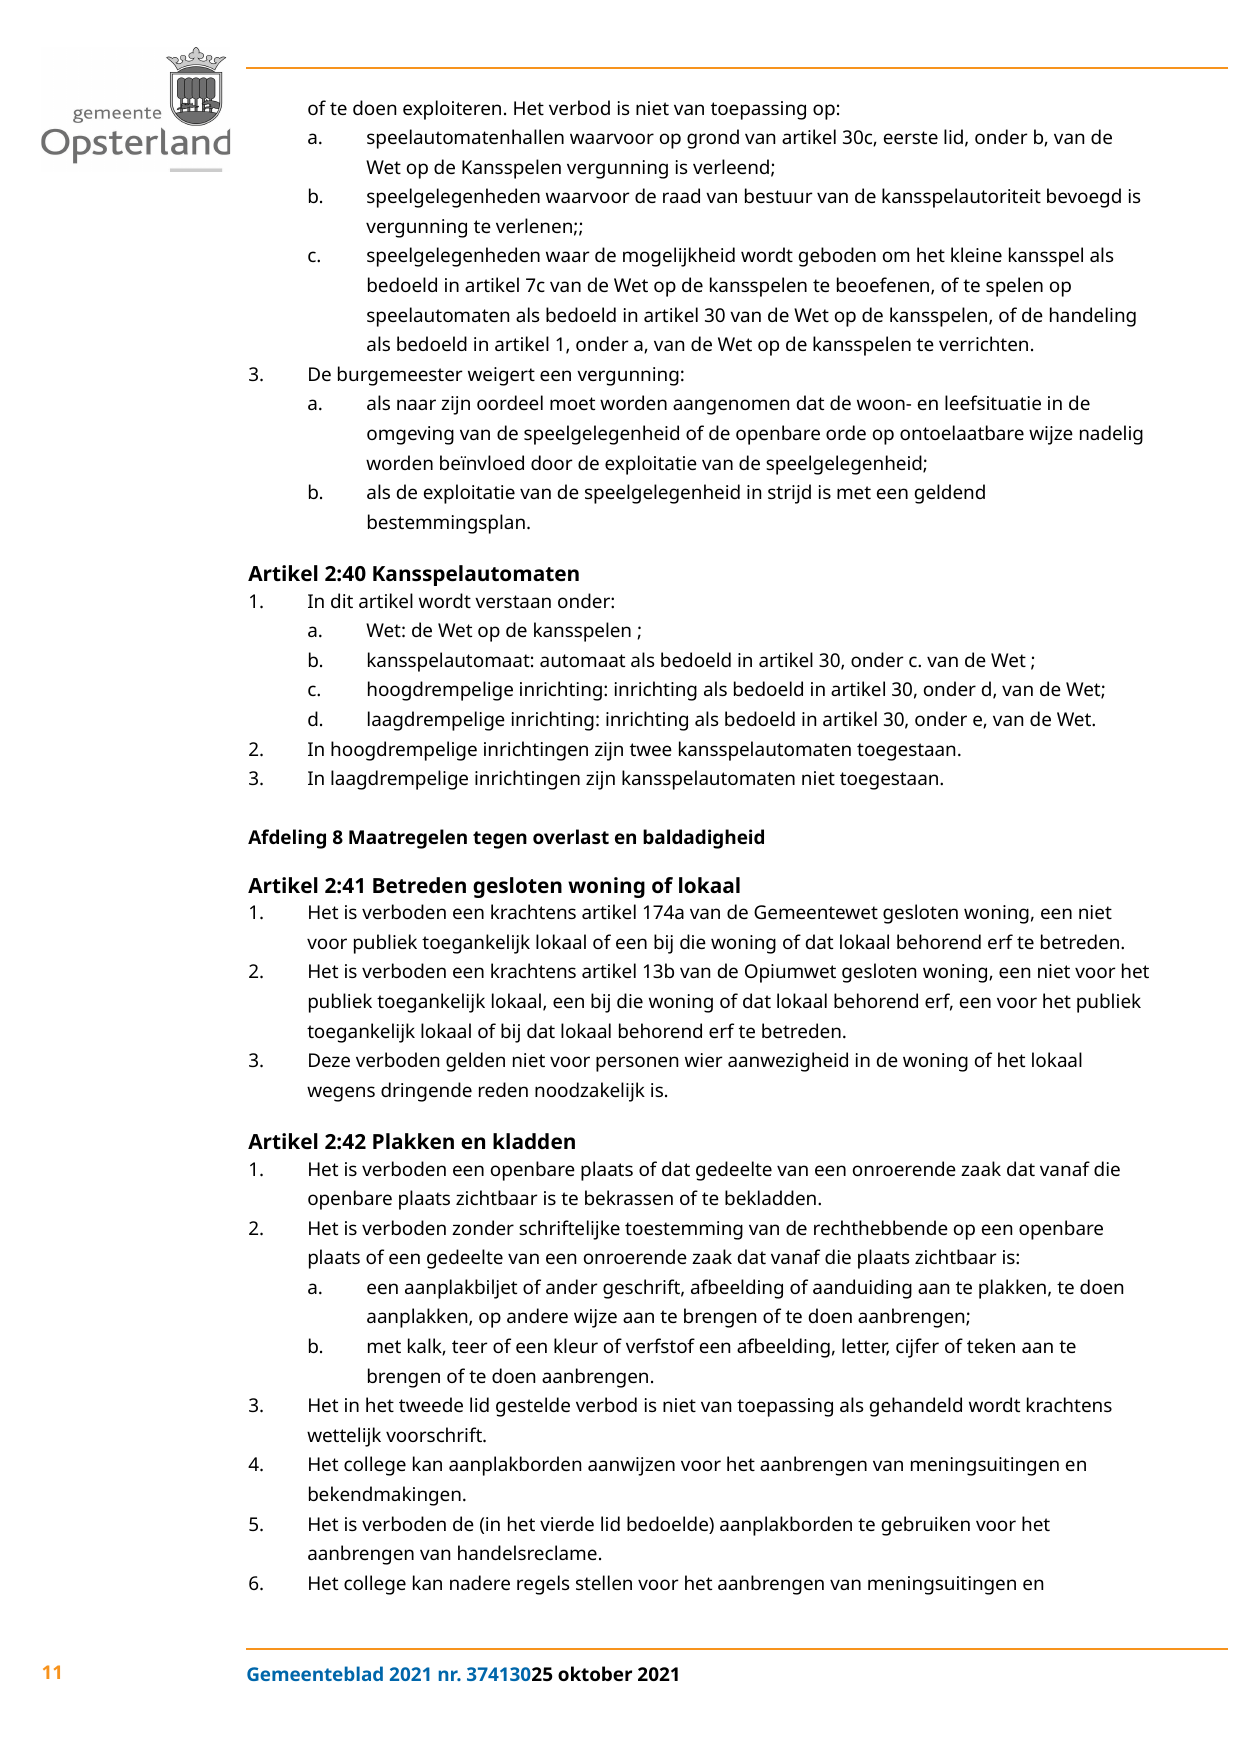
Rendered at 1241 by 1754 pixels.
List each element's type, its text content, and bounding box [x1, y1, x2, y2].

list In laagdrempelige inrichtingen zijn kansspelautomaten niet toegestaan. [248, 765, 1152, 791]
list Het is verboden zonder schriftelijke toestemming van de rechthebbende op een openbare plaats of een gedeelte van een onroerende zaak dat vanaf die plaats zichtbaar is: [248, 1215, 1152, 1270]
list kansspelautomaat: automaat als bedoeld in artikel 30, onder c. van de Wet ; [307, 647, 1152, 673]
list Het is verboden de (in het vierde lid bedoelde) aanplakborden te gebruiken voor het aanbrengen van handelsreclame. [248, 1511, 1152, 1566]
list Het college kan nadere regels stellen voor het aanbrengen van meningsuitingen en [248, 1570, 1152, 1596]
text Artikel 2:41 Betreden gesloten woning of lokaal [248, 871, 1152, 899]
list hoogdrempelige inrichting: inrichting als bedoeld in artikel 30, onder d, van de Wet; [307, 677, 1152, 702]
list als de exploitatie van de speelgelegenheid in strijd is met een geldend bestemmingsplan. [307, 479, 1152, 535]
list Het is verboden een krachtens artikel 174a van de Gemeentewet gesloten woning, een niet voor publiek toegankelijk lokaal of een bij die woning of dat lokaal behorend erf te betreden. [248, 899, 1152, 955]
list In hoogdrempelige inrichtingen zijn twee kansspelautomaten toegestaan. [248, 736, 1152, 761]
text Afdeling 8 Maatregelen tegen overlast en baldadigheid [248, 824, 1152, 850]
list In dit artikel wordt verstaan onder: [248, 588, 1152, 613]
list Het is verboden een krachtens artikel 13b van de Opiumwet gesloten woning, een niet voor het publiek toegankelijk lokaal, een bij die woning of dat lokaal behorend erf, een voor het publiek toegankelijk lokaal of bij dat lokaal behorend erf te betreden. [248, 959, 1152, 1043]
list als naar zijn oordeel moet worden aangenomen dat de woon- en leefsituatie in de omgeving van de speelgelegenheid of de openbare orde op ontoelaatbare wijze nadelig worden beïnvloed door de exploitatie van de speelgelegenheid; [307, 391, 1152, 476]
text Artikel 2:40 Kansspelautomaten [248, 559, 1152, 588]
list Deze verboden gelden niet voor personen wier aanwezigheid in de woning of het lokaal wegens dringende reden noodzakelijk is. [248, 1047, 1152, 1103]
list een aanplakbiljet of ander geschrift, afbeelding of aanduiding aan te plakken, te doen aanplakken, op andere wijze aan te brengen of te doen aanbrengen; [307, 1274, 1152, 1329]
list Het in het tweede lid gestelde verbod is niet van toepassing als gehandeld wordt krachtens wettelijk voorschrift. [248, 1392, 1152, 1448]
list of te doen exploiteren. Het verbod is niet van toepassing op: [248, 95, 1152, 121]
list De burgemeester weigert een vergunning: [248, 361, 1152, 387]
list Het college kan aanplakborden aanwijzen voor het aanbrengen van meningsuitingen en bekendmakingen. [248, 1452, 1152, 1507]
list Wet: de Wet op de kansspelen ; [307, 617, 1152, 643]
list speelgelegenheden waarvoor de raad van bestuur van de kansspelautoriteit bevoegd is vergunning te verlenen;; [307, 183, 1152, 239]
list met kalk, teer of een kleur of verfstof een afbeelding, letter, cijfer of teken aan te brengen of te doen aanbrengen. [307, 1333, 1152, 1389]
list speelautomatenhallen waarvoor op grond van artikel 30c, eerste lid, onder b, van de Wet op de Kansspelen vergunning is verleend; [307, 124, 1152, 180]
picture [41, 47, 231, 172]
list Het is verboden een openbare plaats of dat gedeelte van een onroerende zaak dat vanaf die openbare plaats zichtbaar is te bekrassen of te bekladden. [248, 1156, 1152, 1211]
text Artikel 2:42 Plakken en kladden [248, 1127, 1152, 1156]
list speelgelegenheden waar de mogelijkheid wordt geboden om het kleine kansspel als bedoeld in artikel 7c van de Wet op de kansspelen te beoefenen, of te spelen op speelautomaten als bedoeld in artikel 30 van de Wet op de kansspelen, of de handeling als bedoeld in artikel 1, onder a, van de Wet op de kansspelen te verrichten. [307, 243, 1152, 357]
list laagdrempelige inrichting: inrichting als bedoeld in artikel 30, onder e, van de Wet. [307, 706, 1152, 732]
